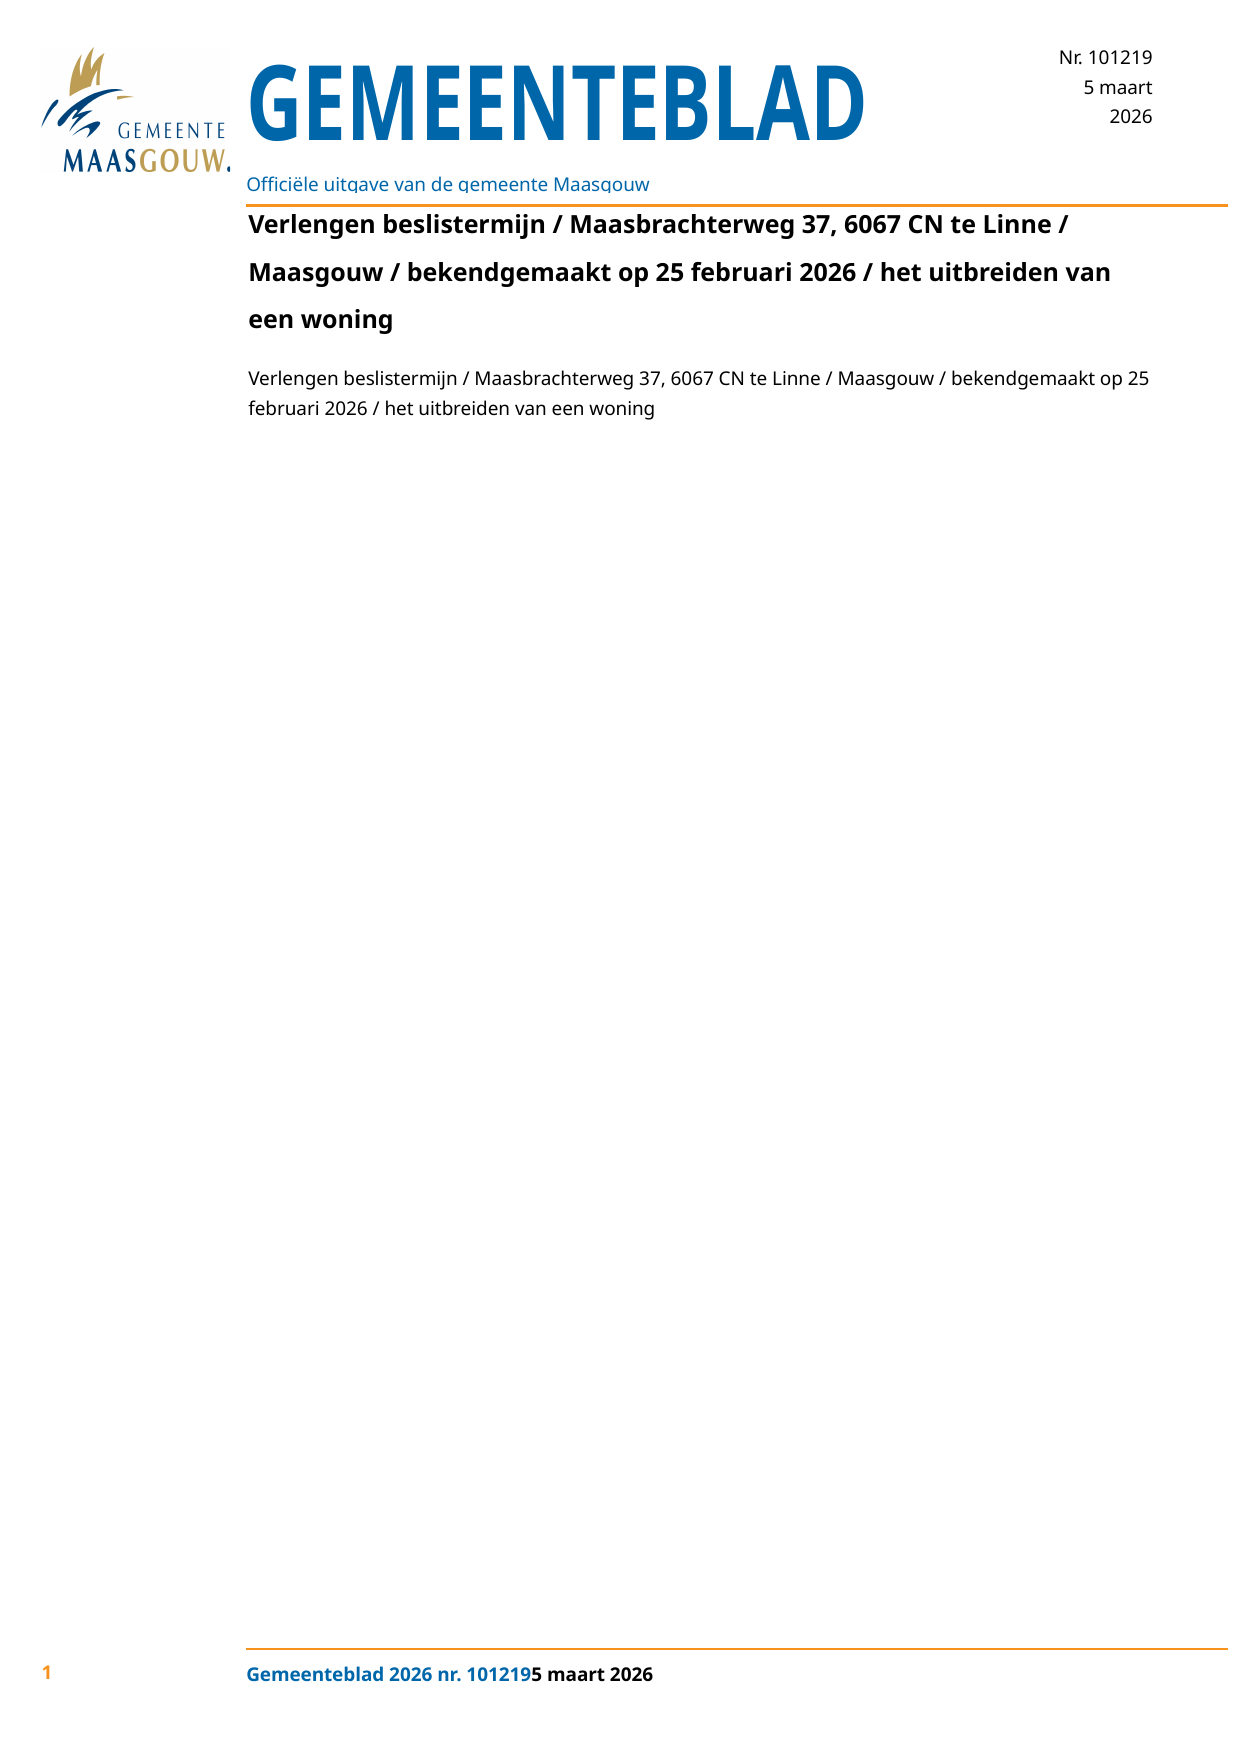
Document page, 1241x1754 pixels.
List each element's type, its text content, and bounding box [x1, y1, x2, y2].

text Verlengen beslistermijn / Maasbrachterweg 37, 6067 CN te Linne / Maasgouw / bekendgemaakt op 25 februari 2026 / het uitbreiden van een woning [248, 207, 1152, 336]
text Verlengen beslistermijn / Maasbrachterweg 37, 6067 CN te Linne / Maasgouw / bekendgemaakt op 25 februari 2026 / het uitbreiden van een woning [248, 366, 1152, 421]
picture [41, 47, 231, 172]
